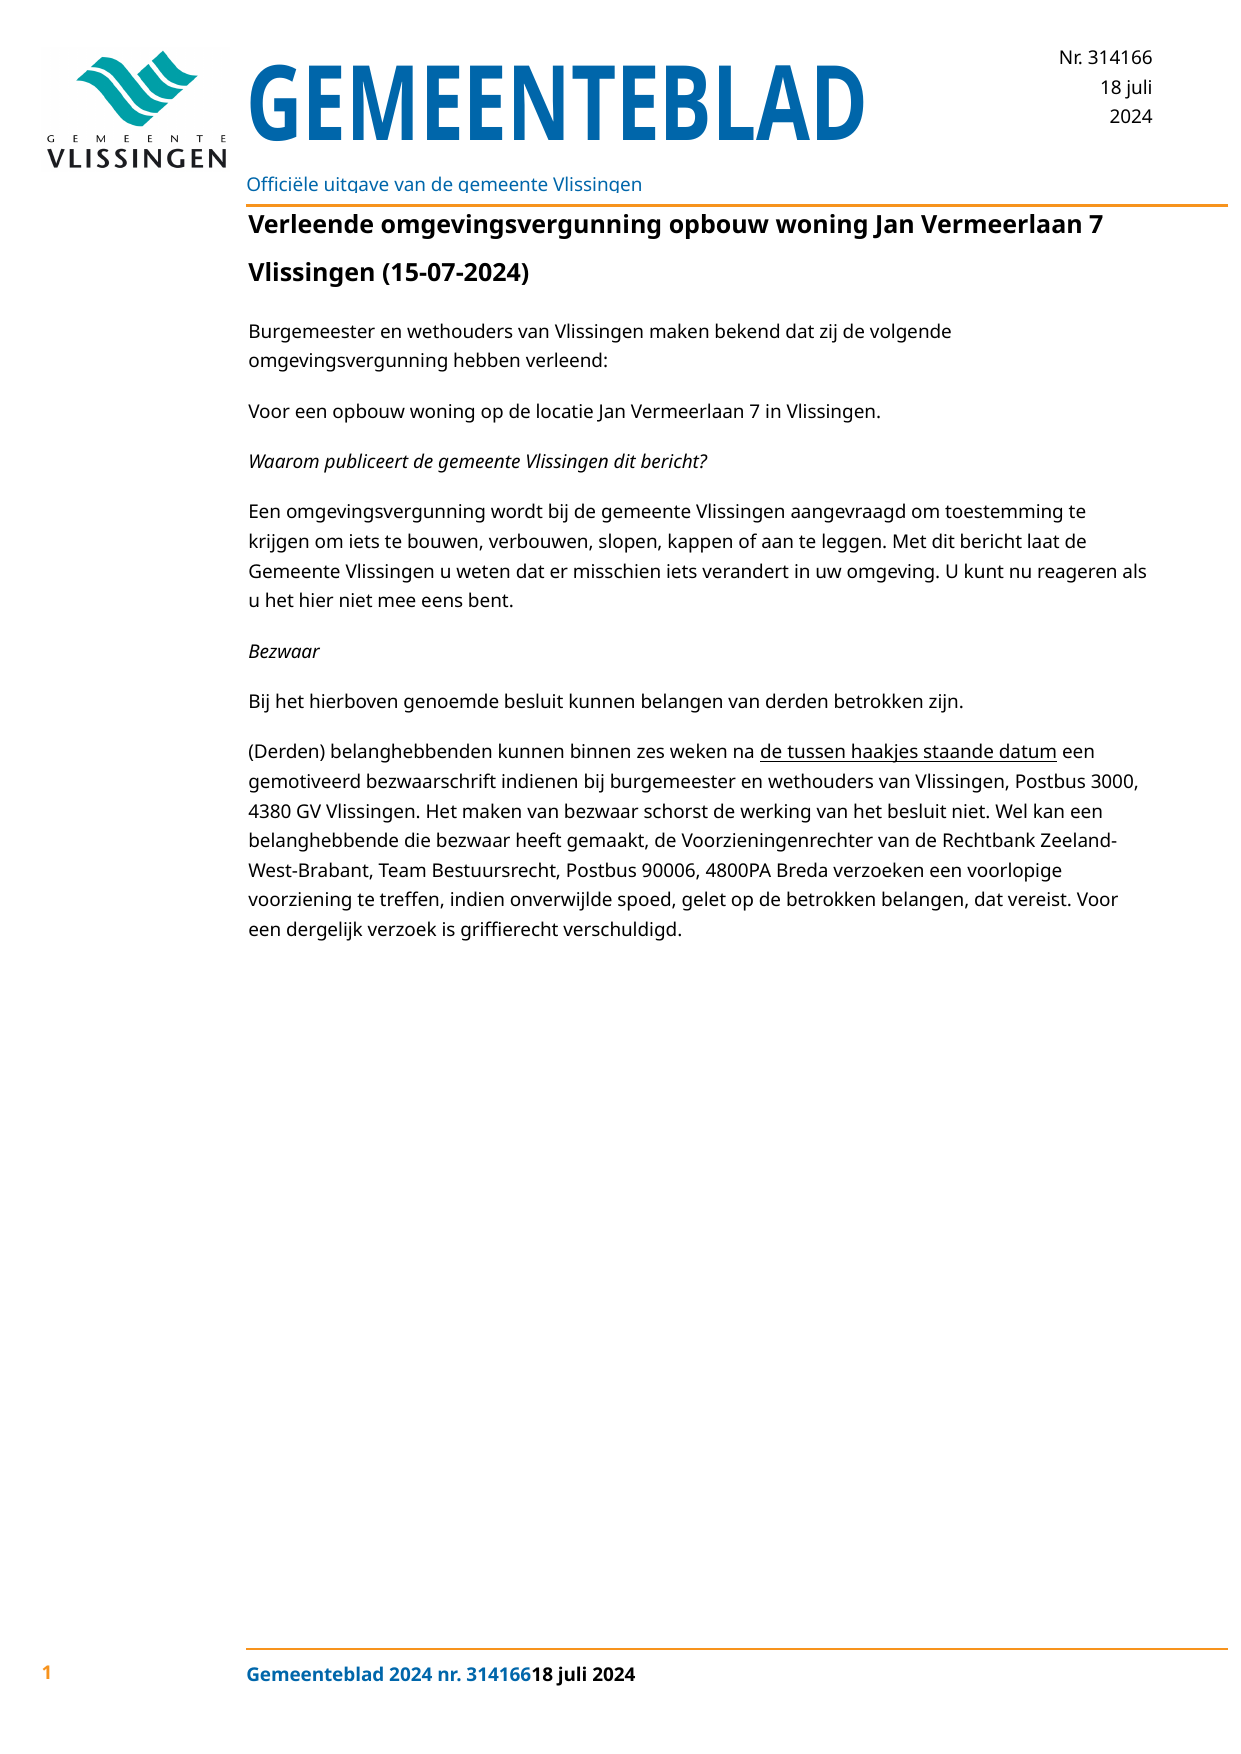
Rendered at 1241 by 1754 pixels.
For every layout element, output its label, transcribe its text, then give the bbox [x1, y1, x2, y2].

text Voor een opbouw woning op de locatie Jan Vermeerlaan 7 in Vlissingen. [248, 398, 1152, 424]
text Bij het hierboven genoemde besluit kunnen belangen van derden betrokken zijn. [248, 688, 1152, 714]
text Waarom publiceert de gemeente Vlissingen dit bericht? [248, 448, 1152, 474]
text Verleende omgevingsvergunning opbouw woning Jan Vermeerlaan 7 Vlissingen (15-07-2024) [248, 207, 1152, 288]
text Een omgevingsvergunning wordt bij de gemeente Vlissingen aangevraagd om toestemming te krijgen om iets te bouwen, verbouwen, slopen, kappen of aan te leggen. Met dit bericht laat de Gemeente Vlissingen u weten dat er misschien iets verandert in uw omgeving. U kunt nu reageren als u het hier niet mee eens bent. [248, 499, 1152, 613]
text Burgemeester en wethouders van Vlissingen maken bekend dat zij de volgende omgevingsvergunning hebben verleend: [248, 318, 1152, 373]
picture [41, 47, 231, 172]
text Bezwaar [248, 638, 1152, 664]
text (Derden) belanghebbenden kunnen binnen zes weken na de tussen haakjes staande datum een gemotiveerd bezwaarschrift indienen bij burgemeester en wethouders van Vlissingen, Postbus 3000, 4380 GV Vlissingen. Het maken van bezwaar schorst de werking van het besluit niet. Wel kan een belanghebbende die bezwaar heeft gemaakt, de Voorzieningenrechter van de Rechtbank Zeeland-West-Brabant, Team Bestuursrecht, Postbus 90006, 4800PA Breda verzoeken een voorlopige voorziening te treffen, indien onverwijlde spoed, gelet op de betrokken belangen, dat vereist. Voor een dergelijk verzoek is griffierecht verschuldigd. [248, 739, 1152, 942]
